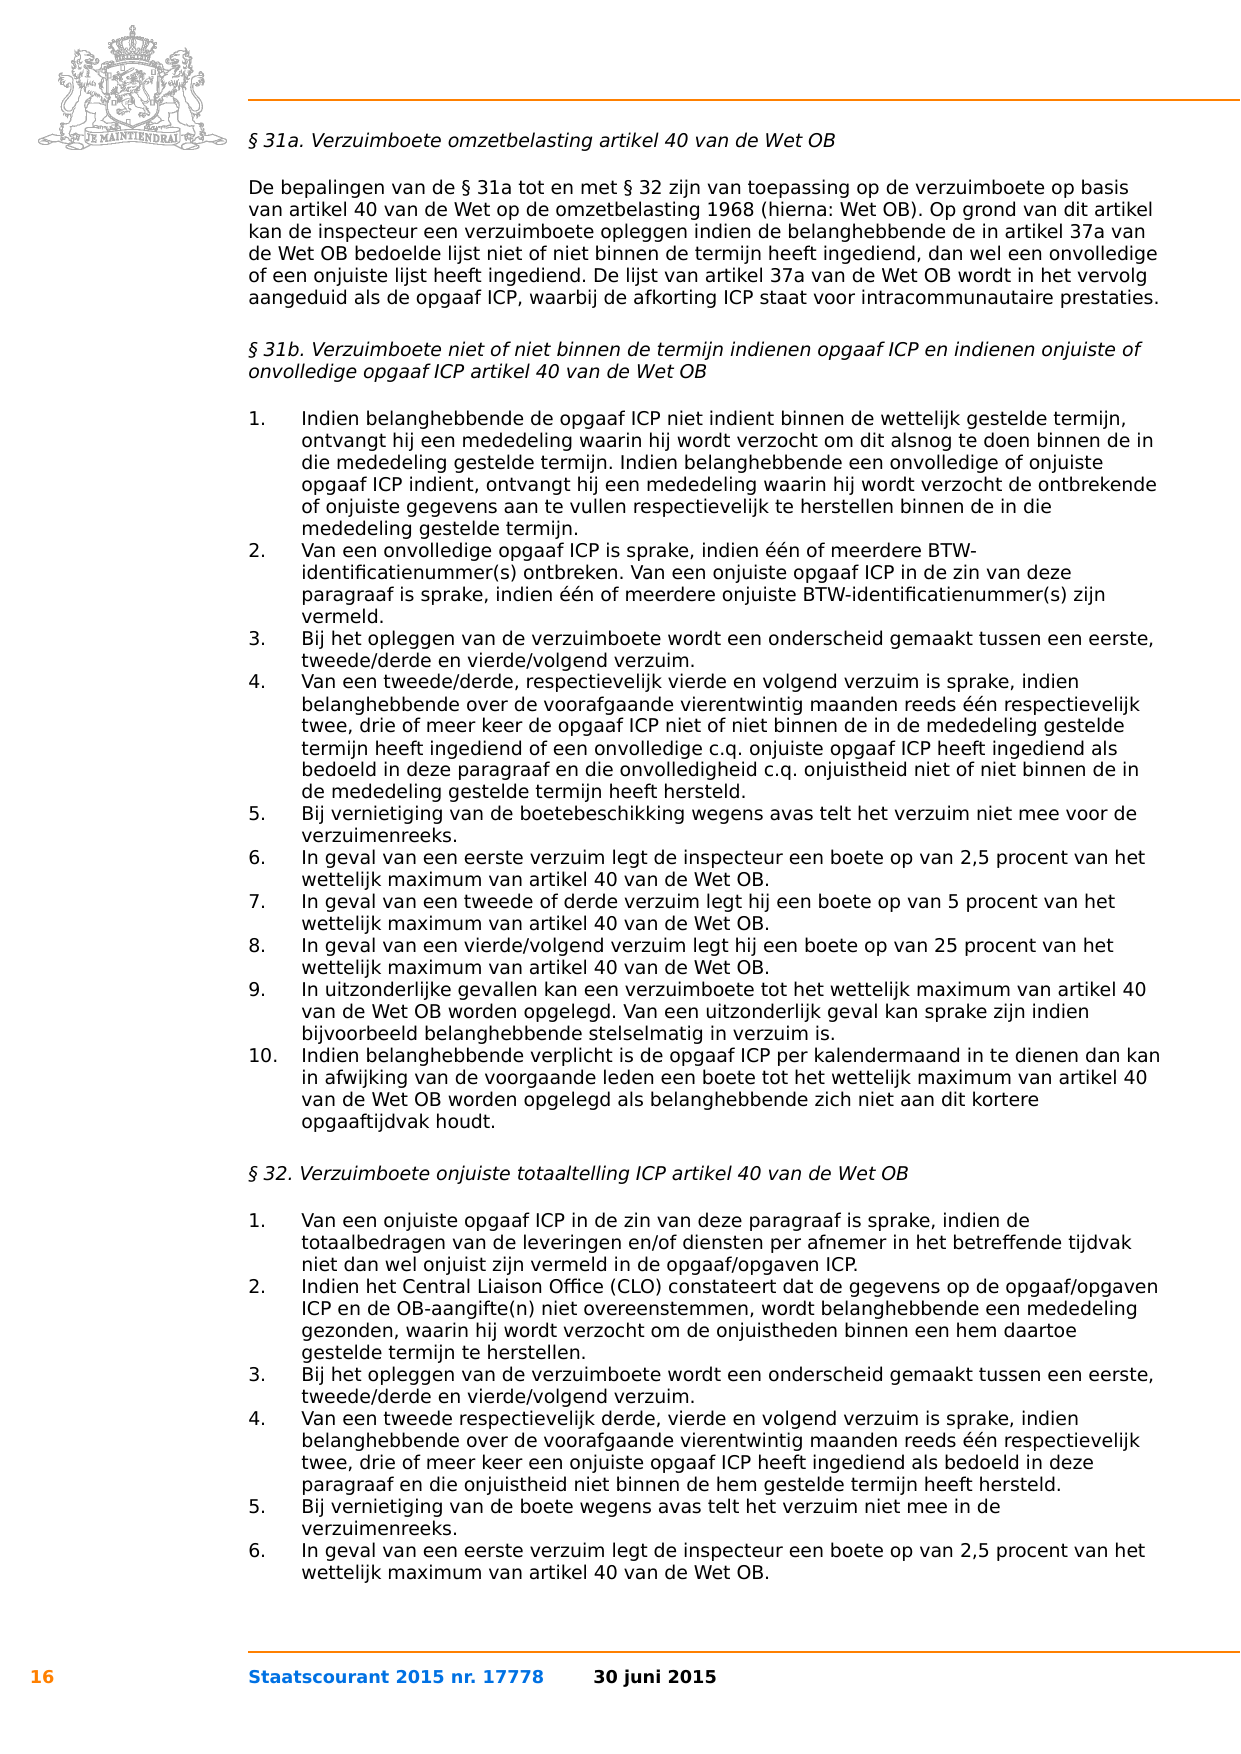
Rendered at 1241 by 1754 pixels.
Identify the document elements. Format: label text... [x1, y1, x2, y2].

subtitle § 32. Verzuimboete onjuiste totaaltelling ICP artikel 40 van de Wet OB [248, 1163, 1163, 1185]
text 1. Van een onjuiste opgaaf ICP in de zin van deze paragraaf is sprake, indien de totaalbedragen van de leveringen en/of diensten per afnemer in het betreffende tijdvak niet dan wel onjuist zijn vermeld in de opgaaf/opgaven ICP. [248, 1210, 1163, 1276]
text 8. In geval van een vierde/volgend verzuim legt hij een boete op van 25 procent van het wettelijk maximum van artikel 40 van de Wet OB. [248, 935, 1163, 979]
text 1. Indien belanghebbende de opgaaf ICP niet indient binnen de wettelijk gestelde termijn, ontvangt hij een mededeling waarin hij wordt verzocht om dit alsnog te doen binnen de in die mededeling gestelde termijn. Indien belanghebbende een onvolledige of onjuiste opgaaf ICP indient, ontvangt hij een mededeling waarin hij wordt verzocht de ontbrekende of onjuiste gegevens aan te vullen respectievelijk te herstellen binnen de in die mededeling gestelde termijn. [248, 408, 1163, 539]
subtitle § 31a. Verzuimboete omzetbelasting artikel 40 van de Wet OB [248, 130, 1163, 152]
picture [38, 25, 227, 150]
text 4. Van een tweede respectievelijk derde, vierde en volgend verzuim is sprake, indien belanghebbende over de voorafgaande vierentwintig maanden reeds één respectievelijk twee, drie of meer keer een onjuiste opgaaf ICP heeft ingediend als bedoeld in deze paragraaf en die onjuistheid niet binnen de hem gestelde termijn heeft hersteld. [248, 1408, 1163, 1496]
text 3. Bij het opleggen van de verzuimboete wordt een onderscheid gemaakt tussen een eerste, tweede/derde en vierde/volgend verzuim. [248, 627, 1163, 671]
subtitle § 31b. Verzuimboete niet of niet binnen de termijn indienen opgaaf ICP en indienen onjuiste of onvolledige opgaaf ICP artikel 40 van de Wet OB [248, 339, 1163, 383]
text 4. Van een tweede/derde, respectievelijk vierde en volgend verzuim is sprake, indien belanghebbende over de voorafgaande vierentwintig maanden reeds één respectievelijk twee, drie of meer keer de opgaaf ICP niet of niet binnen de in de mededeling gestelde termijn heeft ingediend of een onvolledige c.q. onjuiste opgaaf ICP heeft ingediend als bedoeld in deze paragraaf en die onvolledigheid c.q. onjuistheid niet of niet binnen de in de mededeling gestelde termijn heeft hersteld. [248, 671, 1163, 803]
text 2. Indien het Central Liaison Office (CLO) constateert dat de gegevens op de opgaaf/opgaven ICP en de OB-aangifte(n) niet overeenstemmen, wordt belanghebbende een mededeling gezonden, waarin hij wordt verzocht om de onjuistheden binnen een hem daartoe gestelde termijn te herstellen. [248, 1276, 1163, 1364]
text 9. In uitzonderlijke gevallen kan een verzuimboete tot het wettelijk maximum van artikel 40 van de Wet OB worden opgelegd. Van een uitzonderlijk geval kan sprake zijn indien bijvoorbeeld belanghebbende stelselmatig in verzuim is. [248, 979, 1163, 1045]
text De bepalingen van de § 31a tot en met § 32 zijn van toepassing op de verzuimboete op basis van artikel 40 van de Wet op de omzetbelasting 1968 (hierna: Wet OB). Op grond van dit artikel kan de inspecteur een verzuimboete opleggen indien de belanghebbende de in artikel 37a van de Wet OB bedoelde lijst niet of niet binnen de termijn heeft ingediend, dan wel een onvolledige of een onjuiste lijst heeft ingediend. De lijst van artikel 37a van de Wet OB wordt in het vervolg aangeduid als de opgaaf ICP, waarbij de afkorting ICP staat voor intracommunautaire prestaties. [248, 177, 1163, 309]
text 3. Bij het opleggen van de verzuimboete wordt een onderscheid gemaakt tussen een eerste, tweede/derde en vierde/volgend verzuim. [248, 1364, 1163, 1408]
text 7. In geval van een tweede of derde verzuim legt hij een boete op van 5 procent van het wettelijk maximum van artikel 40 van de Wet OB. [248, 891, 1163, 935]
text 2. Van een onvolledige opgaaf ICP is sprake, indien één of meerdere BTW-identificatienummer(s) ontbreken. Van een onjuiste opgaaf ICP in de zin van deze paragraaf is sprake, indien één of meerdere onjuiste BTW-identificatienummer(s) zijn vermeld. [248, 539, 1163, 627]
text 5. Bij vernietiging van de boetebeschikking wegens avas telt het verzuim niet mee voor de verzuimenreeks. [248, 803, 1163, 847]
text 6. In geval van een eerste verzuim legt de inspecteur een boete op van 2,5 procent van het wettelijk maximum van artikel 40 van de Wet OB. [248, 847, 1163, 891]
text 6. In geval van een eerste verzuim legt de inspecteur een boete op van 2,5 procent van het wettelijk maximum van artikel 40 van de Wet OB. [248, 1540, 1163, 1584]
text 10. Indien belanghebbende verplicht is de opgaaf ICP per kalendermaand in te dienen dan kan in afwijking van de voorgaande leden een boete tot het wettelijk maximum van artikel 40 van de Wet OB worden opgelegd als belanghebbende zich niet aan dit kortere opgaaftijdvak houdt. [248, 1045, 1163, 1133]
text 5. Bij vernietiging van de boete wegens avas telt het verzuim niet mee in de verzuimenreeks. [248, 1496, 1163, 1540]
